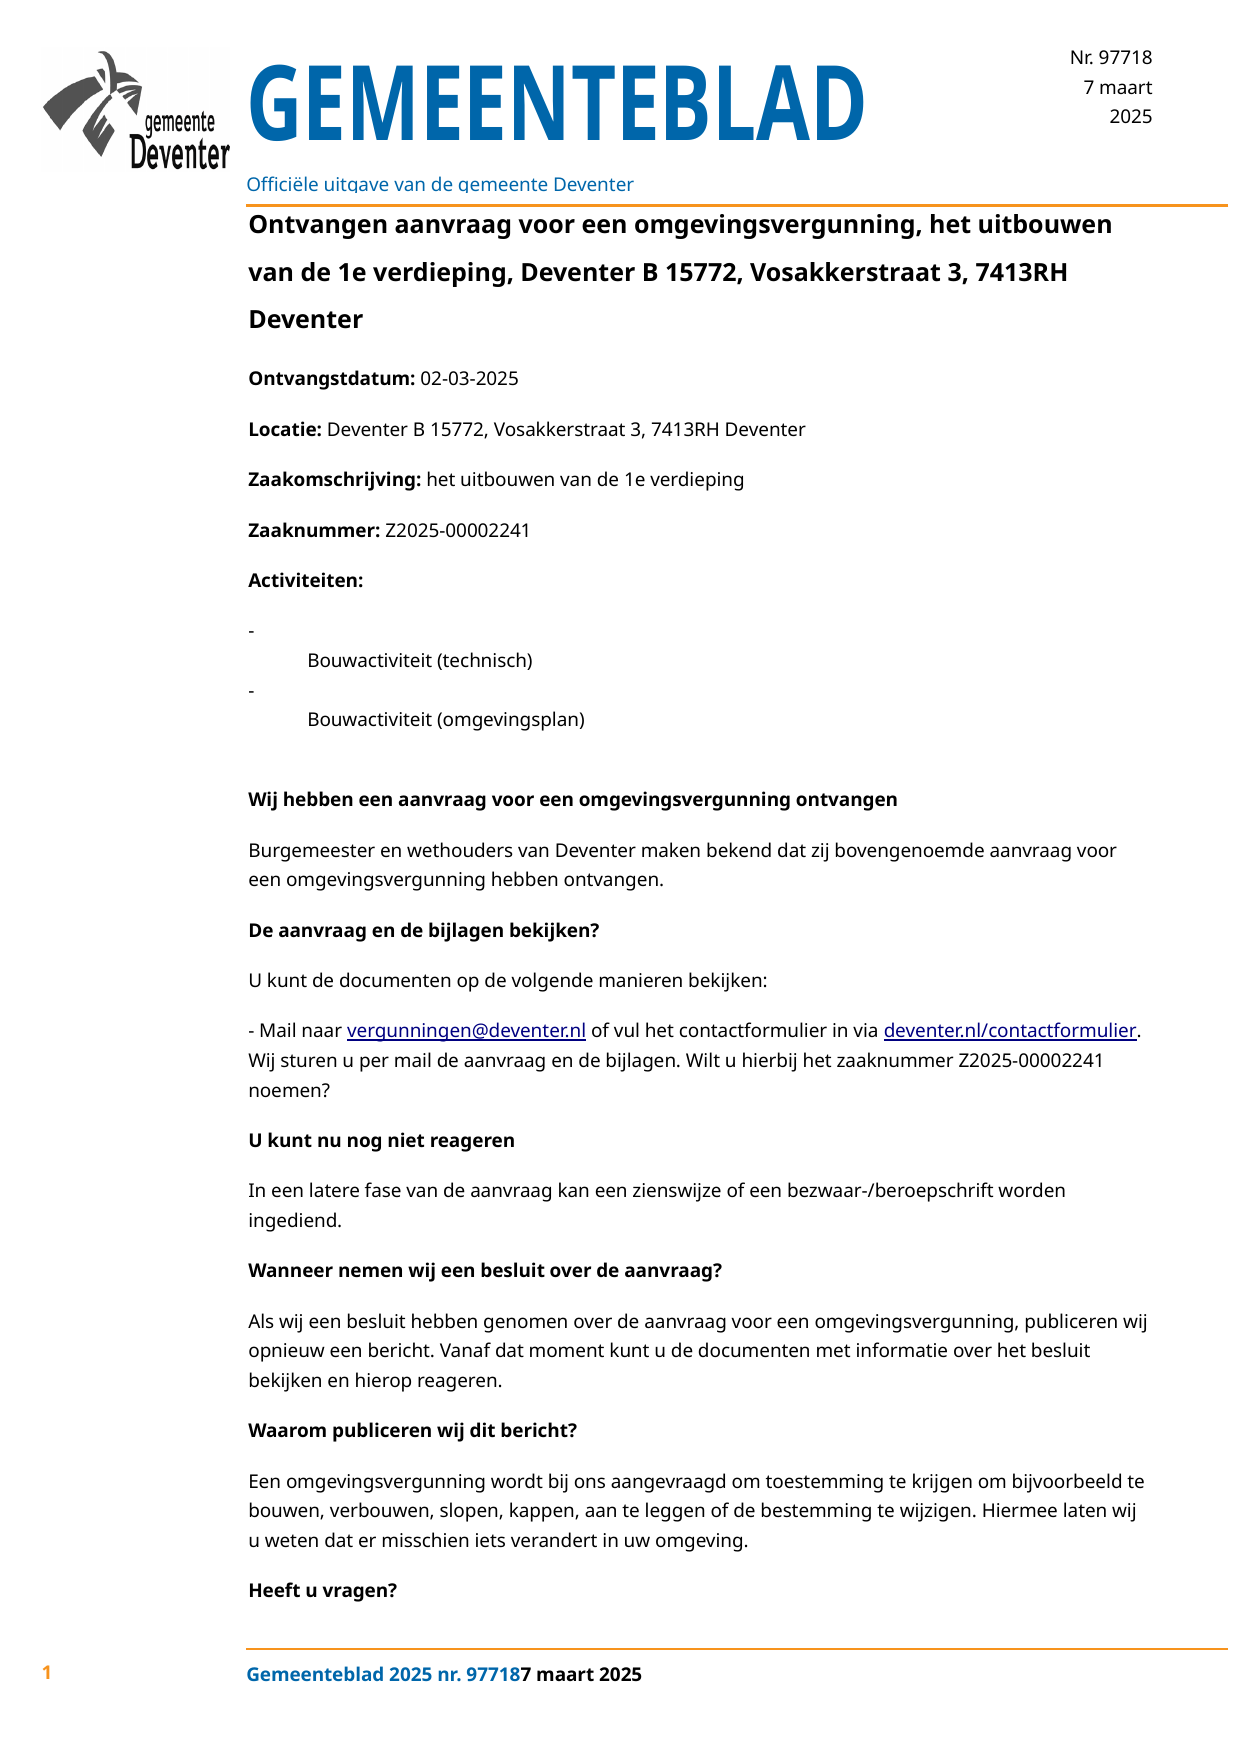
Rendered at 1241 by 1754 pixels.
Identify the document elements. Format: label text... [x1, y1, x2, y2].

text - Mail naar vergunningen@deventer.nl of vul het contactformulier in via deventer.nl/contactformulier. Wij sturen u per mail de aanvraag en de bijlagen. Wilt u hierbij het zaaknummer Z2025-00002241 noemen? [248, 1018, 1152, 1102]
text U kunt nu nog niet reageren [248, 1127, 1152, 1153]
text Ontvangstdatum: 02-03-2025 [248, 366, 1152, 391]
list Bouwactiviteit (omgevingsplan) [248, 706, 1152, 732]
text Waarom publiceren wij dit bericht? [248, 1418, 1152, 1443]
text Zaaknummer: Z2025-00002241 [248, 517, 1152, 542]
text Locatie: Deventer B 15772, Vosakkerstraat 3, 7413RH Deventer [248, 416, 1152, 442]
text In een latere fase van de aanvraag kan een zienswijze of een bezwaar-/beroepschrift worden ingediend. [248, 1178, 1152, 1233]
text Activiteiten: [248, 567, 1152, 593]
text Heeft u vragen? [248, 1578, 1152, 1603]
text Wij hebben een aanvraag voor een omgevingsvergunning ontvangen [248, 786, 1152, 812]
text De aanvraag en de bijlagen bekijken? [248, 917, 1152, 942]
text Wanneer nemen wij een besluit over de aanvraag? [248, 1258, 1152, 1283]
text Een omgevingsvergunning wordt bij ons aangevraagd om toestemming te krijgen om bijvoorbeeld te bouwen, verbouwen, slopen, kappen, aan te leggen of de bestemming te wijzigen. Hiermee laten wij u weten dat er misschien iets verandert in uw omgeving. [248, 1468, 1152, 1553]
text Zaakomschrijving: het uitbouwen van de 1e verdieping [248, 466, 1152, 492]
list Bouwactiviteit (technisch) [248, 647, 1152, 673]
text U kunt de documenten op de volgende manieren bekijken: [248, 967, 1152, 993]
text Als wij een besluit hebben genomen over de aanvraag voor een omgevingsvergunning, publiceren wij opnieuw een bericht. Vanaf dat moment kunt u de documenten met informatie over het besluit bekijken en hierop reageren. [248, 1308, 1152, 1393]
text Burgemeester en wethouders van Deventer maken bekend dat zij bovengenoemde aanvraag voor een omgevingsvergunning hebben ontvangen. [248, 837, 1152, 892]
picture [41, 47, 231, 172]
text Ontvangen aanvraag voor een omgevingsvergunning, het uitbouwen van de 1e verdieping, Deventer B 15772, Vosakkerstraat 3, 7413RH Deventer [248, 207, 1152, 336]
